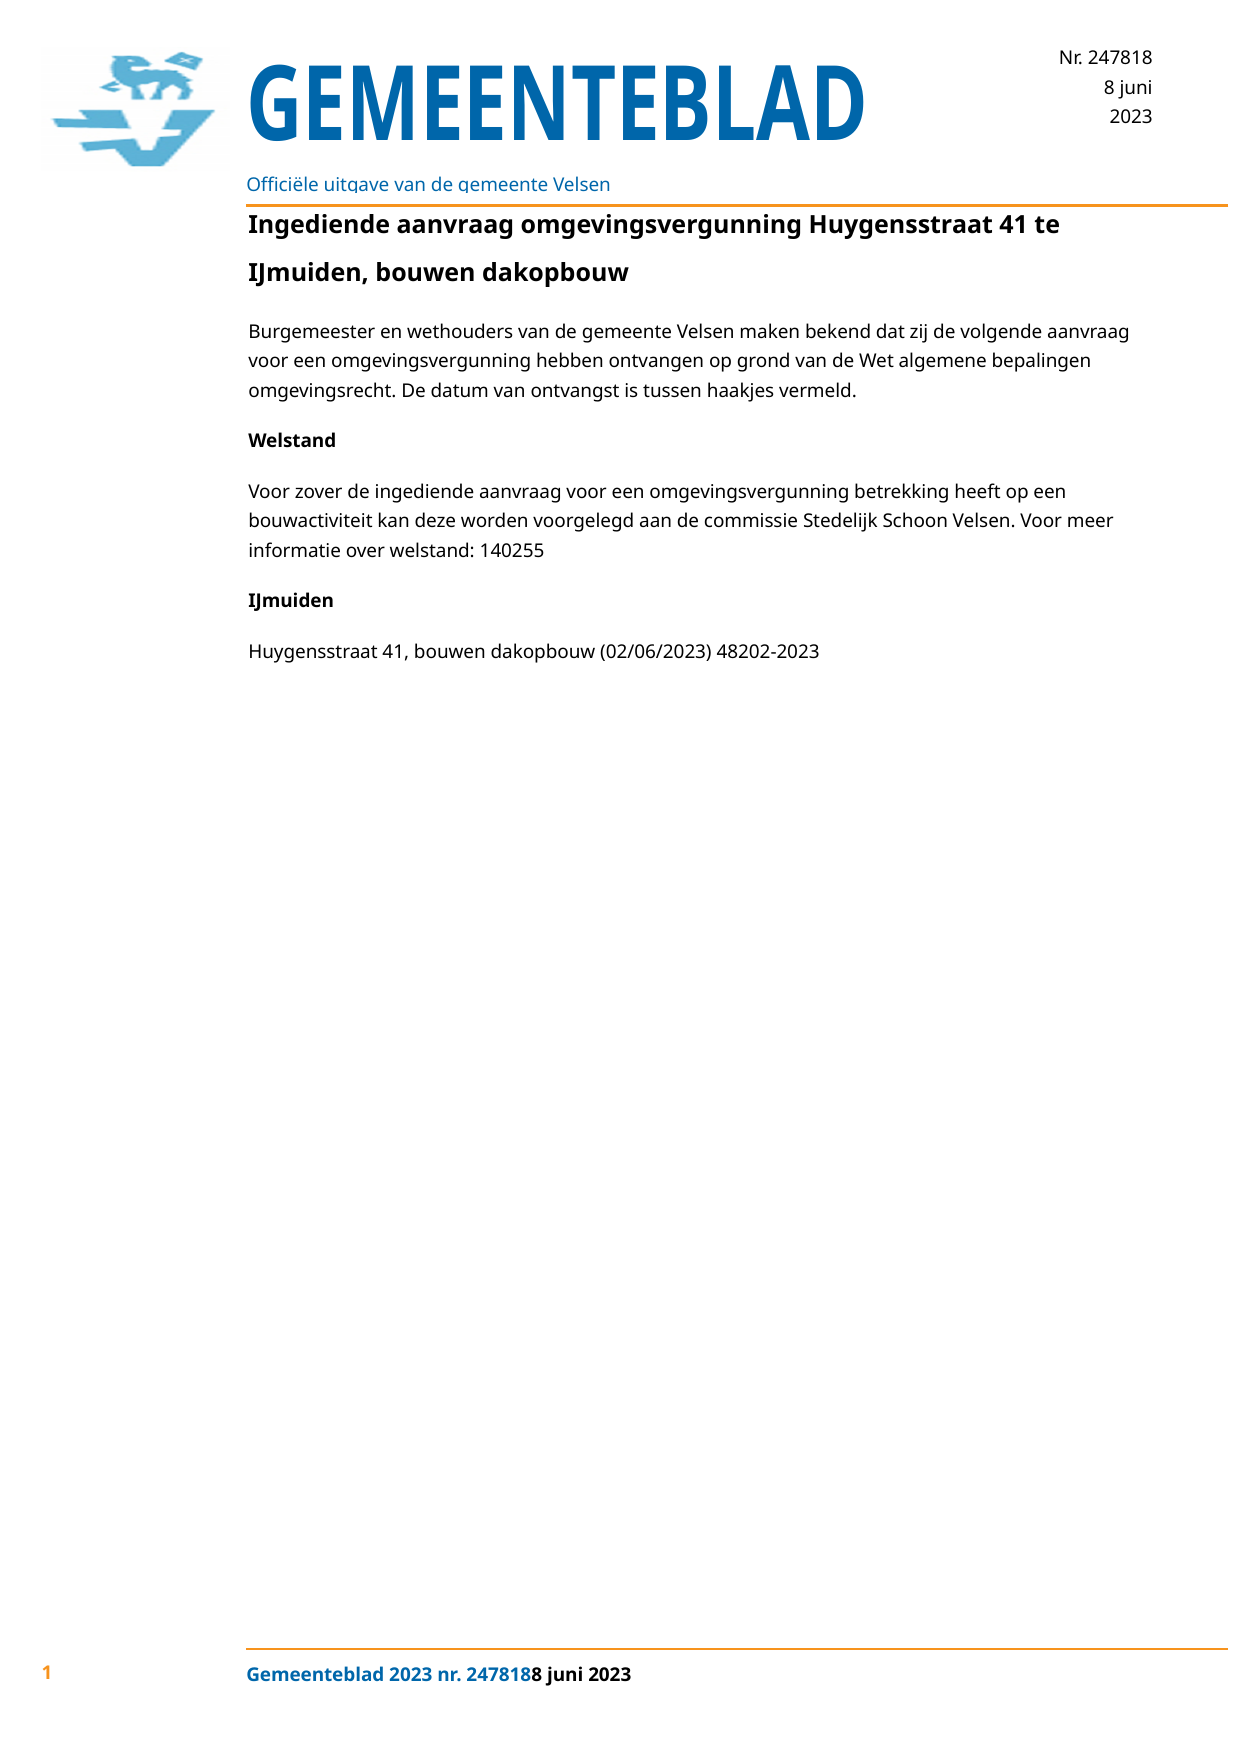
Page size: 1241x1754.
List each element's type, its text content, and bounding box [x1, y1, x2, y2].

text Burgemeester en wethouders van de gemeente Velsen maken bekend dat zij de volgende aanvraag voor een omgevingsvergunning hebben ontvangen op grond van de Wet algemene bepalingen omgevingsrecht. De datum van ontvangst is tussen haakjes vermeld. [248, 318, 1152, 403]
text IJmuiden [248, 587, 1152, 613]
text Welstand [248, 427, 1152, 453]
picture [41, 47, 231, 172]
text Voor zover de ingediende aanvraag voor een omgevingsvergunning betrekking heeft op een bouwactiviteit kan deze worden voorgelegd aan de commissie Stedelijk Schoon Velsen. Voor meer informatie over welstand: 140255 [248, 478, 1152, 563]
text Ingediende aanvraag omgevingsvergunning Huygensstraat 41 te IJmuiden, bouwen dakopbouw [248, 207, 1152, 288]
text Huygensstraat 41, bouwen dakopbouw (02/06/2023) 48202-2023 [248, 638, 1152, 664]
